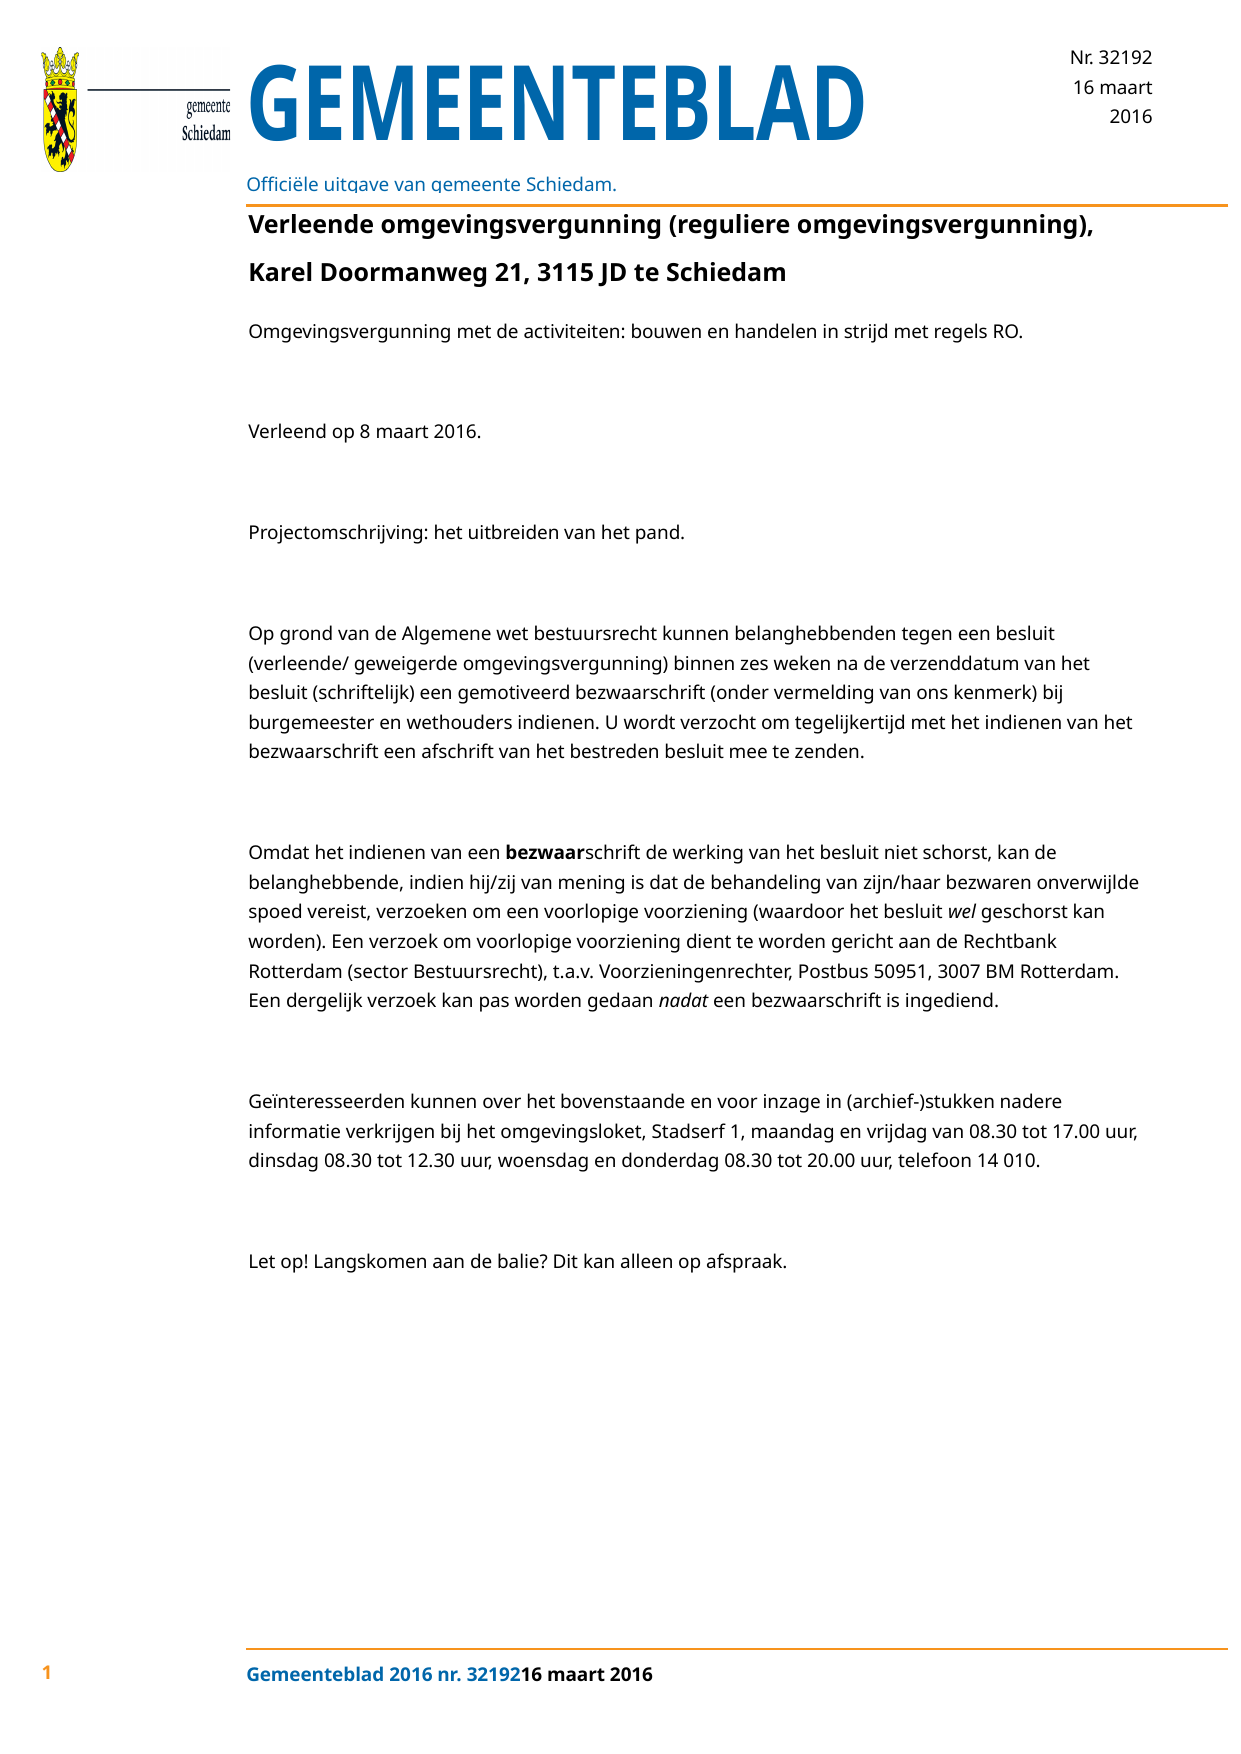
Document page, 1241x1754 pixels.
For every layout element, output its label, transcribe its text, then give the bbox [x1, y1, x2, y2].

text Verleende omgevingsvergunning (reguliere omgevingsvergunning), Karel Doormanweg 21, 3115 JD te Schiedam [248, 207, 1152, 288]
text Op grond van de Algemene wet bestuursrecht kunnen belanghebbenden tegen een besluit (verleende/ geweigerde omgevingsvergunning) binnen zes weken na de verzenddatum van het besluit (schriftelijk) een gemotiveerd bezwaarschrift (onder vermelding van ons kenmerk) bij burgemeester en wethouders indienen. U wordt verzocht om tegelijkertijd met het indienen van het bezwaarschrift een afschrift van het bestreden besluit mee te zenden. [248, 620, 1152, 764]
text Projectomschrijving: het uitbreiden van het pand. [248, 519, 1152, 545]
text Let op! Langskomen aan de balie? Dit kan alleen op afspraak. [248, 1248, 1152, 1274]
text Geïnteresseerden kunnen over het bovenstaande en voor inzage in (archief-)stukken nadere informatie verkrijgen bij het omgevingsloket, Stadserf 1, maandag en vrijdag van 08.30 tot 17.00 uur, dinsdag 08.30 tot 12.30 uur, woensdag en donderdag 08.30 tot 20.00 uur, telefoon 14 010. [248, 1088, 1152, 1173]
text Verleend op 8 maart 2016. [248, 419, 1152, 444]
picture [41, 47, 231, 172]
text Omdat het indienen van een bezwaarschrift de werking van het besluit niet schorst, kan de belanghebbende, indien hij/zij van mening is dat de behandeling van zijn/haar bezwaren onverwijlde spoed vereist, verzoeken om een voorlopige voorziening (waardoor het besluit wel geschorst kan worden). Een verzoek om voorlopige voorziening dient te worden gericht aan de Rechtbank Rotterdam (sector Bestuursrecht), t.a.v. Voorzieningenrechter, Postbus 50951, 3007 BM Rotterdam. Een dergelijk verzoek kan pas worden gedaan nadat een bezwaarschrift is ingediend. [248, 839, 1152, 1013]
text Omgevingsvergunning met de activiteiten: bouwen en handelen in strijd met regels RO. [248, 318, 1152, 344]
